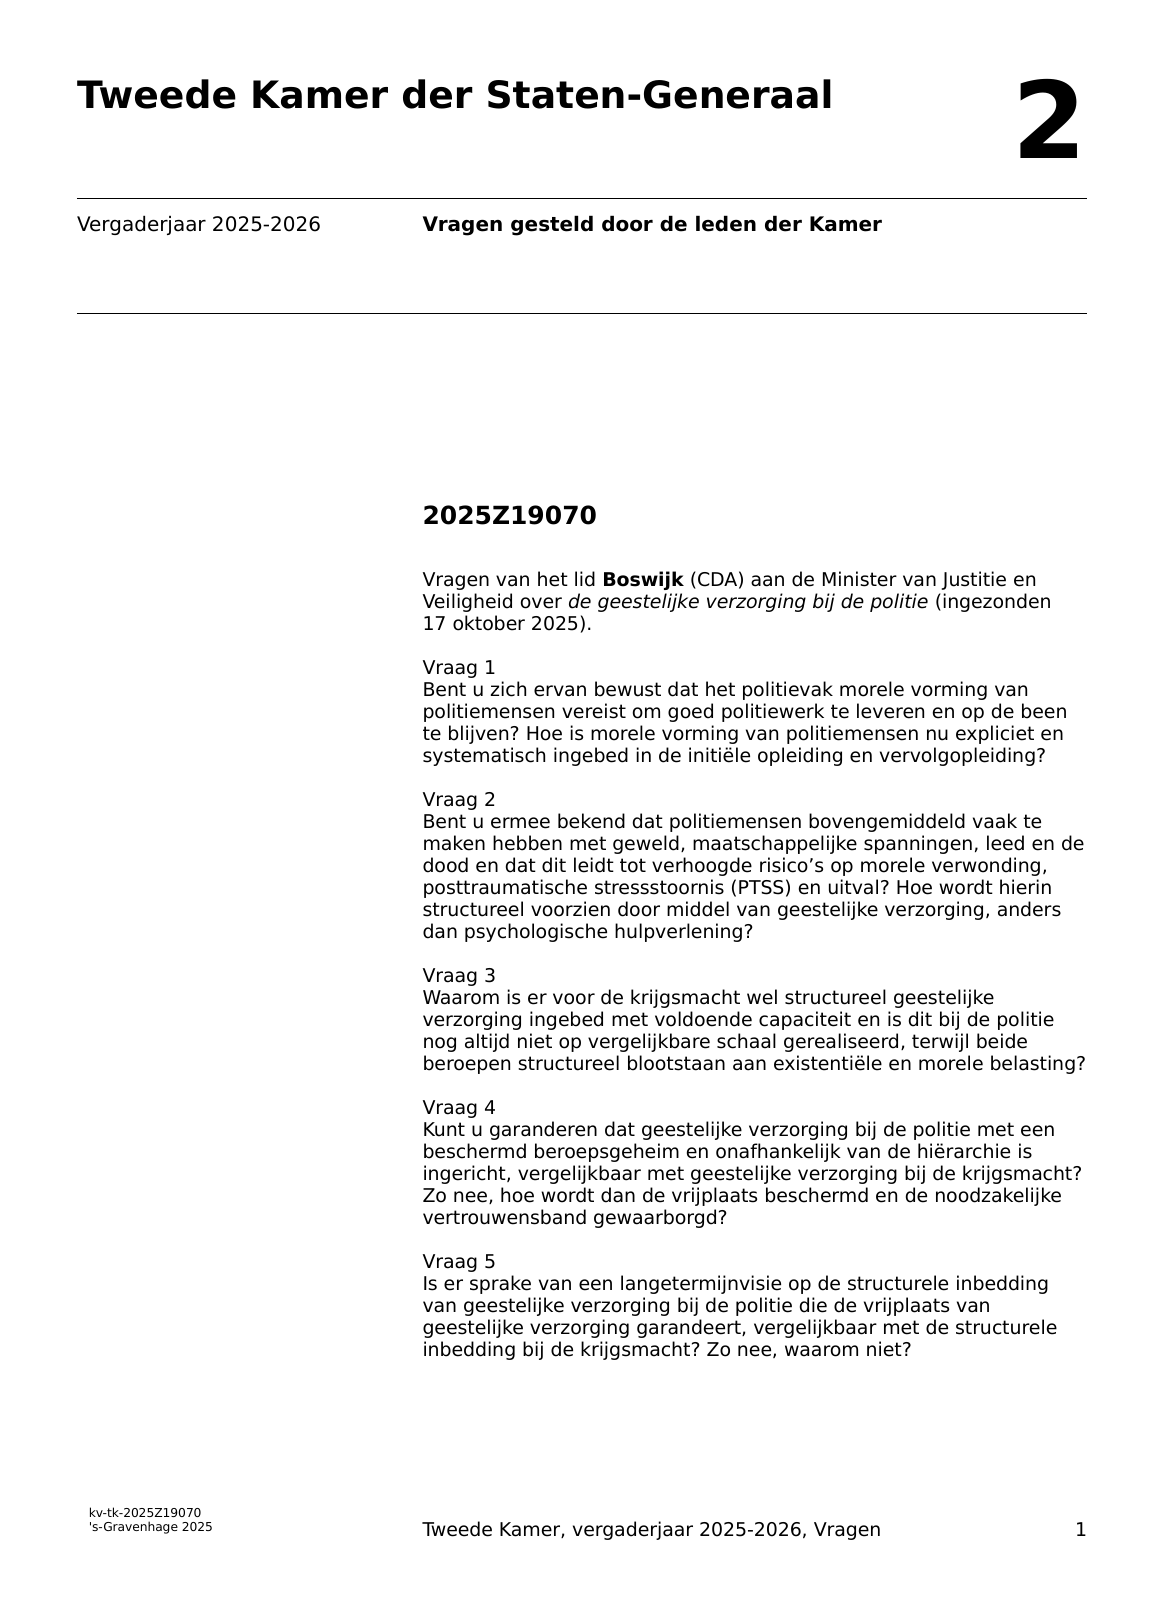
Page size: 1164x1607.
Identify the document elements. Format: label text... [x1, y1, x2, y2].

text Kunt u garanderen dat geestelijke verzorging bij de politie met een beschermd beroepsgeheim en onafhankelijk van de hiërarchie is ingericht, vergelijkbaar met geestelijke verzorging bij de krijgsmacht? Zo nee, hoe wordt dan de vrijplaats beschermd en de noodzakelijke vertrouwensband gewaarborgd? [422, 1119, 1087, 1229]
table_cell Vergaderjaar 2025-2026 [77, 199, 422, 313]
text Bent u zich ervan bewust dat het politievak morele vorming van politiemensen vereist om goed politiewerk te leveren en op de been te blijven? Hoe is morele vorming van politiemensen nu expliciet en systematisch ingebed in de initiële opleiding en vervolgopleiding? [422, 679, 1087, 767]
text Is er sprake van een langetermijnvisie op de structurele inbedding van geestelijke verzorging bij de politie die de vrijplaats van geestelijke verzorging garandeert, vergelijkbaar met de structurele inbedding bij de krijgsmacht? Zo nee, waarom niet? [422, 1273, 1087, 1361]
text 2025Z19070 [422, 501, 1087, 531]
table_header Tweede Kamer der Staten-Generaal [77, 59, 886, 198]
text kv-tk-2025Z19070 [88, 1506, 323, 1520]
text Vraag 5 [422, 1251, 1087, 1273]
table_header 2 [886, 59, 1087, 198]
table_cell Vragen gesteld door de leden der Kamer [422, 199, 1087, 313]
text Vraag 2 [422, 789, 1087, 811]
text Bent u ermee bekend dat politiemensen bovengemiddeld vaak te maken hebben met geweld, maatschappelijke spanningen, leed en de dood en dat dit leidt tot verhoogde risico’s op morele verwonding, posttraumatische stressstoornis (PTSS) en uitval? Hoe wordt hierin structureel voorzien door middel van geestelijke verzorging, anders dan psychologische hulpverlening? [422, 811, 1087, 943]
text Vraag 3 [422, 965, 1087, 987]
text 's-Gravenhage 2025 [88, 1520, 323, 1534]
text Vragen van het lid Boswijk (CDA) aan de Minister van Justitie en Veiligheid over de geestelijke verzorging bij de politie (ingezonden 17 oktober 2025). [422, 569, 1087, 635]
text Vraag 1 [422, 657, 1087, 679]
text Waarom is er voor de krijgsmacht wel structureel geestelijke verzorging ingebed met voldoende capaciteit en is dit bij de politie nog altijd niet op vergelijkbare schaal gerealiseerd, terwijl beide beroepen structureel blootstaan aan existentiële en morele belasting? [422, 987, 1087, 1075]
text Vraag 4 [422, 1097, 1087, 1119]
